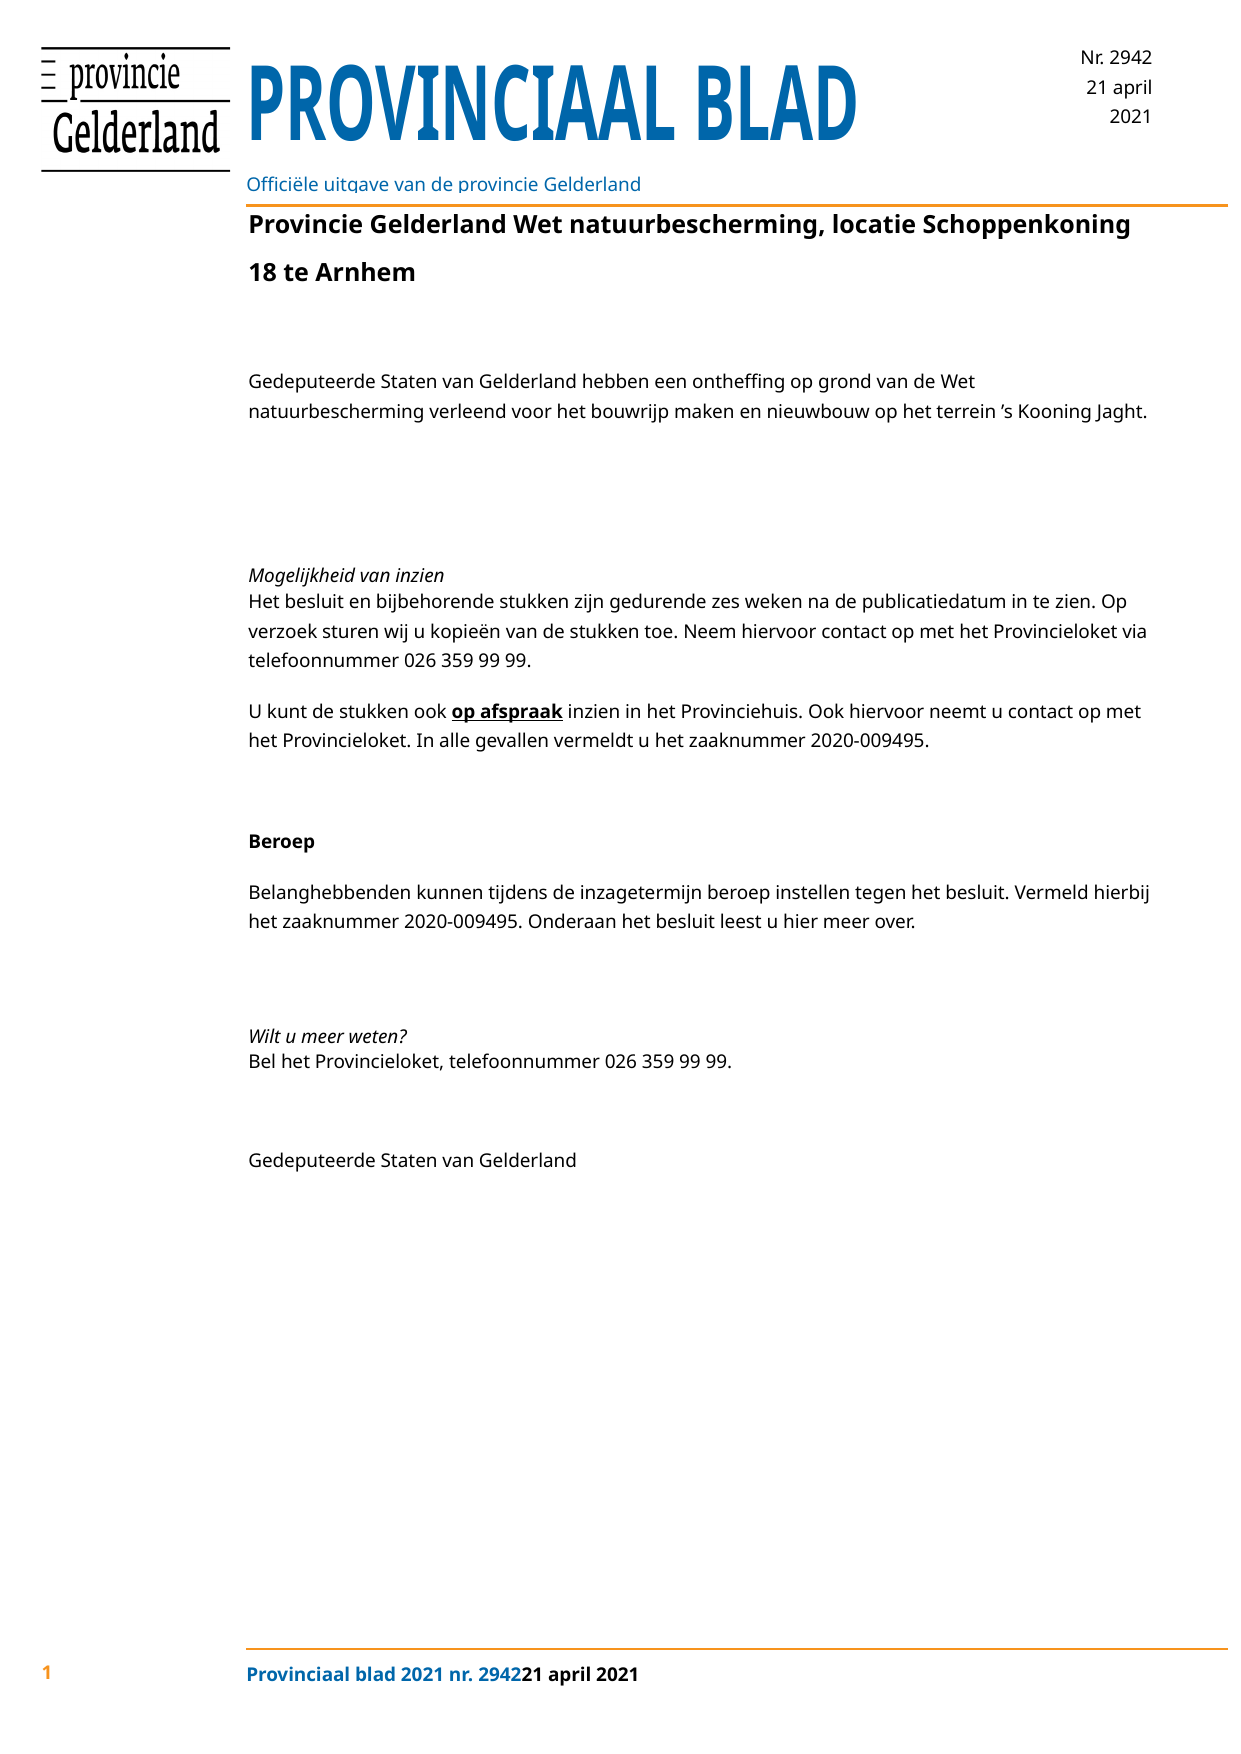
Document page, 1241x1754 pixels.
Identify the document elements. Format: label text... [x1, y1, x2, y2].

text Mogelijkheid van inzien [248, 563, 1152, 588]
text Wilt u meer weten? [248, 1023, 1152, 1048]
text U kunt de stukken ook op afspraak inzien in het Provinciehuis. Ook hiervoor neemt u contact op met het Provincieloket. In alle gevallen vermeldt u het zaaknummer 2020-009495. [248, 698, 1152, 753]
text Belanghebbenden kunnen tijdens de inzagetermijn beroep instellen tegen het besluit. Vermeld hierbij het zaaknummer 2020-009495. Onderaan het besluit leest u hier meer over. [248, 879, 1152, 934]
text Gedeputeerde Staten van Gelderland [248, 1147, 1152, 1172]
picture [41, 47, 231, 172]
text Het besluit en bijbehorende stukken zijn gedurende zes weken na de publicatiedatum in te zien. Op verzoek sturen wij u kopieën van de stukken toe. Neem hiervoor contact op met het Provincieloket via telefoonnummer 026 359 99 99. [248, 588, 1152, 673]
text Gedeputeerde Staten van Gelderland hebben een ontheffing op grond van de Wet natuurbescherming verleend voor het bouwrijp maken en nieuwbouw op het terrein ’s Kooning Jaght. [248, 368, 1152, 424]
text Beroep [248, 828, 1152, 854]
text Bel het Provincieloket, telefoonnummer 026 359 99 99. [248, 1048, 1152, 1074]
text Provincie Gelderland Wet natuurbescherming, locatie Schoppenkoning 18 te Arnhem [248, 207, 1152, 288]
